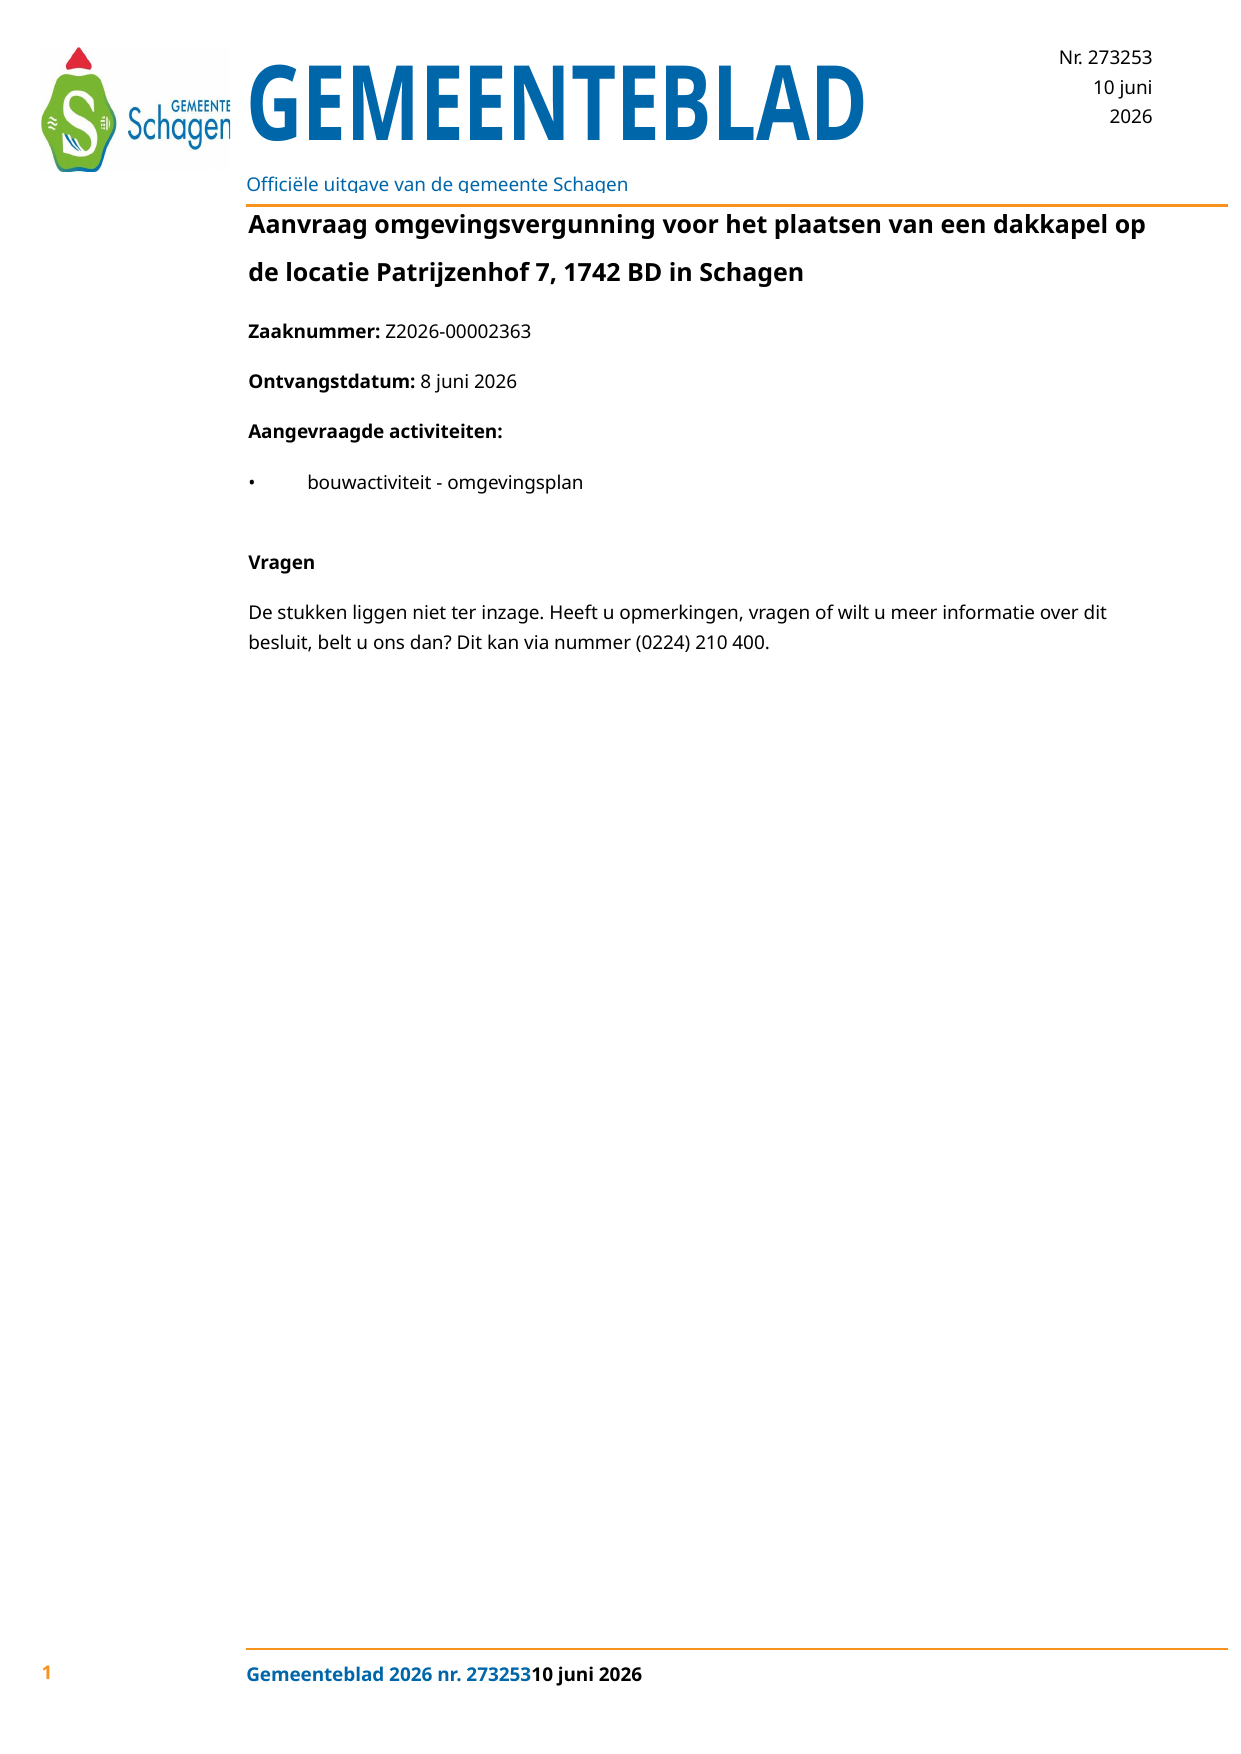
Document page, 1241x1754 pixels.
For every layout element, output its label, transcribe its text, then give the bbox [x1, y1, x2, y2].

text Aanvraag omgevingsvergunning voor het plaatsen van een dakkapel op de locatie Patrijzenhof 7, 1742 BD in Schagen [248, 207, 1152, 288]
text Zaaknummer: Z2026-00002363 [248, 318, 1152, 344]
text Aangevraagde activiteiten: [248, 419, 1152, 444]
picture [41, 47, 231, 172]
text De stukken liggen niet ter inzage. Heeft u opmerkingen, vragen of wilt u meer informatie over dit besluit, belt u ons dan? Dit kan via nummer (0224) 210 400. [248, 599, 1152, 655]
text Ontvangstdatum: 8 juni 2026 [248, 368, 1152, 394]
list bouwactiviteit - omgevingsplan [248, 469, 1152, 495]
text Vragen [248, 549, 1152, 575]
